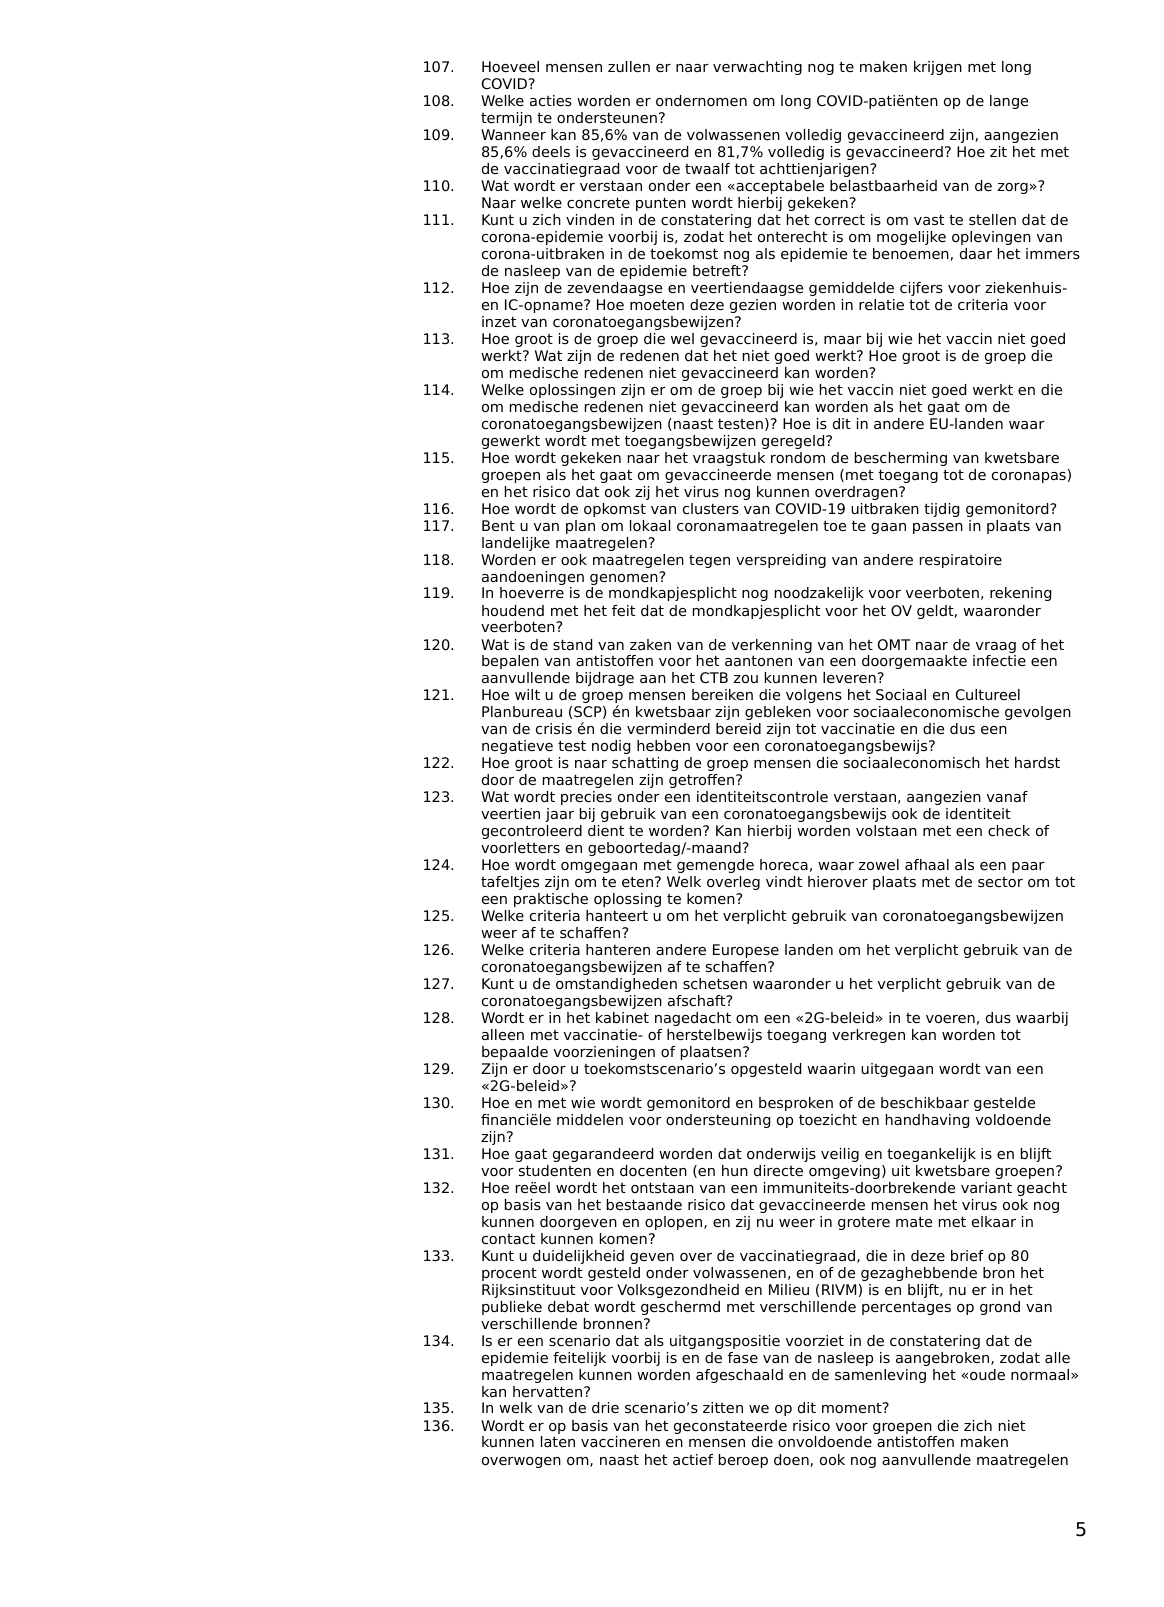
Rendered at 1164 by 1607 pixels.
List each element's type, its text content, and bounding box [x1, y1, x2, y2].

table_cell 112. [422, 280, 475, 331]
table_cell 132. [422, 1180, 475, 1248]
table_cell 115. [422, 450, 475, 501]
table_cell Welke criteria hanteert u om het verplicht gebruik van coronatoegangsbewijzen weer af te schaffen? [475, 908, 1087, 942]
table_cell 125. [422, 908, 475, 942]
table_cell 121. [422, 687, 475, 755]
table_cell 128. [422, 1010, 475, 1061]
table_cell 136. [422, 1418, 475, 1468]
table_cell 126. [422, 942, 475, 976]
table_cell Kunt u de omstandigheden schetsen waaronder u het verplicht gebruik van de coronatoegangsbewijzen afschaft? [475, 976, 1087, 1010]
table_cell Welke criteria hanteren andere Europese landen om het verplicht gebruik van de coronatoegangsbewijzen af te schaffen? [475, 942, 1087, 976]
table_cell In hoeverre is de mondkapjesplicht nog noodzakelijk voor veerboten, rekening houdend met het feit dat de mondkapjesplicht voor het OV geldt, waaronder veerboten? [475, 585, 1087, 636]
table_cell Hoeveel mensen zullen er naar verwachting nog te maken krijgen met long COVID? [475, 59, 1087, 93]
table_cell Hoe wordt de opkomst van clusters van COVID-19 uitbraken tijdig gemonitord? [475, 501, 1087, 517]
table_cell Hoe wordt omgegaan met gemengde horeca, waar zowel afhaal als een paar tafeltjes zijn om te eten? Welk overleg vindt hierover plaats met de sector om tot een praktische oplossing te komen? [475, 857, 1087, 908]
table_cell Zijn er door u toekomstscenario’s opgesteld waarin uitgegaan wordt van een «2G-beleid»? [475, 1061, 1087, 1095]
table_cell Hoe gaat gegarandeerd worden dat onderwijs veilig en toegankelijk is en blijft voor studenten en docenten (en hun directe omgeving) uit kwetsbare groepen? [475, 1146, 1087, 1180]
table_cell Hoe wilt u de groep mensen bereiken die volgens het Sociaal en Cultureel Planbureau (SCP) én kwetsbaar zijn gebleken voor sociaaleconomische gevolgen van de crisis én die verminderd bereid zijn tot vaccinatie en die dus een negatieve test nodig hebben voor een coronatoegangsbewijs? [475, 687, 1087, 755]
table_cell Hoe reëel wordt het ontstaan van een immuniteits-doorbrekende variant geacht op basis van het bestaande risico dat gevaccineerde mensen het virus ook nog kunnen doorgeven en oplopen, en zij nu weer in grotere mate met elkaar in contact kunnen komen? [475, 1180, 1087, 1248]
table_cell 118. [422, 551, 475, 585]
table_cell 114. [422, 382, 475, 449]
table_cell 134. [422, 1333, 475, 1400]
table_cell Is er een scenario dat als uitgangspositie voorziet in de constatering dat de epidemie feitelijk voorbij is en de fase van de nasleep is aangebroken, zodat alle maatregelen kunnen worden afgeschaald en de samenleving het «oude normaal» kan hervatten? [475, 1333, 1087, 1400]
table_cell 111. [422, 212, 475, 280]
table_cell Hoe en met wie wordt gemonitord en besproken of de beschikbaar gestelde financiële middelen voor ondersteuning op toezicht en handhaving voldoende zijn? [475, 1095, 1087, 1146]
table_cell 110. [422, 178, 475, 212]
table_cell Kunt u duidelijkheid geven over de vaccinatiegraad, die in deze brief op 80 procent wordt gesteld onder volwassenen, en of de gezaghebbende bron het Rijksinstituut voor Volksgezondheid en Milieu (RIVM) is en blijft, nu er in het publieke debat wordt geschermd met verschillende percentages op grond van verschillende bronnen? [475, 1248, 1087, 1332]
table_cell 122. [422, 755, 475, 789]
table_cell 124. [422, 857, 475, 908]
table_cell 130. [422, 1095, 475, 1146]
table_cell Wat is de stand van zaken van de verkenning van het OMT naar de vraag of het bepalen van antistoffen voor het aantonen van een doorgemaakte infectie een aanvullende bijdrage aan het CTB zou kunnen leveren? [475, 636, 1087, 687]
table_cell Hoe groot is de groep die wel gevaccineerd is, maar bij wie het vaccin niet goed werkt? Wat zijn de redenen dat het niet goed werkt? Hoe groot is de groep die om medische redenen niet gevaccineerd kan worden? [475, 331, 1087, 382]
table_cell Welke acties worden er ondernomen om long COVID-patiënten op de lange termijn te ondersteunen? [475, 93, 1087, 127]
table_cell 108. [422, 93, 475, 127]
table_cell 117. [422, 518, 475, 551]
table_cell Bent u van plan om lokaal coronamaatregelen toe te gaan passen in plaats van landelijke maatregelen? [475, 518, 1087, 551]
table_cell 119. [422, 585, 475, 636]
table_cell Wat wordt er verstaan onder een «acceptabele belastbaarheid van de zorg»? Naar welke concrete punten wordt hierbij gekeken? [475, 178, 1087, 212]
table_cell 129. [422, 1061, 475, 1095]
table_cell Hoe wordt gekeken naar het vraagstuk rondom de bescherming van kwetsbare groepen als het gaat om gevaccineerde mensen (met toegang tot de coronapas) en het risico dat ook zij het virus nog kunnen overdragen? [475, 450, 1087, 501]
table_cell 109. [422, 127, 475, 178]
table_cell Hoe groot is naar schatting de groep mensen die sociaaleconomisch het hardst door de maatregelen zijn getroffen? [475, 755, 1087, 789]
table_cell Wat wordt precies onder een identiteitscontrole verstaan, aangezien vanaf veertien jaar bij gebruik van een coronatoegangsbewijs ook de identiteit gecontroleerd dient te worden? Kan hierbij worden volstaan met een check of voorletters en geboortedag/-maand? [475, 789, 1087, 857]
table_cell In welk van de drie scenario’s zitten we op dit moment? [475, 1400, 1087, 1417]
table_cell 120. [422, 636, 475, 687]
table_cell Wordt er op basis van het geconstateerde risico voor groepen die zich niet kunnen laten vaccineren en mensen die onvoldoende antistoffen maken overwogen om, naast het actief beroep doen, ook nog aanvullende maatregelen [475, 1418, 1087, 1468]
table_cell 131. [422, 1146, 475, 1180]
table_cell Wanneer kan 85,6% van de volwassenen volledig gevaccineerd zijn, aangezien 85,6% deels is gevaccineerd en 81,7% volledig is gevaccineerd? Hoe zit het met de vaccinatiegraad voor de twaalf tot achttienjarigen? [475, 127, 1087, 178]
table_cell 107. [422, 59, 475, 93]
table_cell 123. [422, 789, 475, 857]
table_cell 133. [422, 1248, 475, 1332]
table_cell Worden er ook maatregelen tegen verspreiding van andere respiratoire aandoeningen genomen? [475, 551, 1087, 585]
table_cell 135. [422, 1400, 475, 1417]
table_cell Kunt u zich vinden in de constatering dat het correct is om vast te stellen dat de corona-epidemie voorbij is, zodat het onterecht is om mogelijke oplevingen van corona-uitbraken in de toekomst nog als epidemie te benoemen, daar het immers de nasleep van de epidemie betreft? [475, 212, 1087, 280]
table_cell Wordt er in het kabinet nagedacht om een «2G-beleid» in te voeren, dus waarbij alleen met vaccinatie- of herstelbewijs toegang verkregen kan worden tot bepaalde voorzieningen of plaatsen? [475, 1010, 1087, 1061]
table_cell Welke oplossingen zijn er om de groep bij wie het vaccin niet goed werkt en die om medische redenen niet gevaccineerd kan worden als het gaat om de coronatoegangsbewijzen (naast testen)? Hoe is dit in andere EU-landen waar gewerkt wordt met toegangsbewijzen geregeld? [475, 382, 1087, 449]
table_cell Hoe zijn de zevendaagse en veertiendaagse gemiddelde cijfers voor ziekenhuis- en IC-opname? Hoe moeten deze gezien worden in relatie tot de criteria voor inzet van coronatoegangsbewijzen? [475, 280, 1087, 331]
table_cell 127. [422, 976, 475, 1010]
table_cell 113. [422, 331, 475, 382]
table_cell 116. [422, 501, 475, 517]
